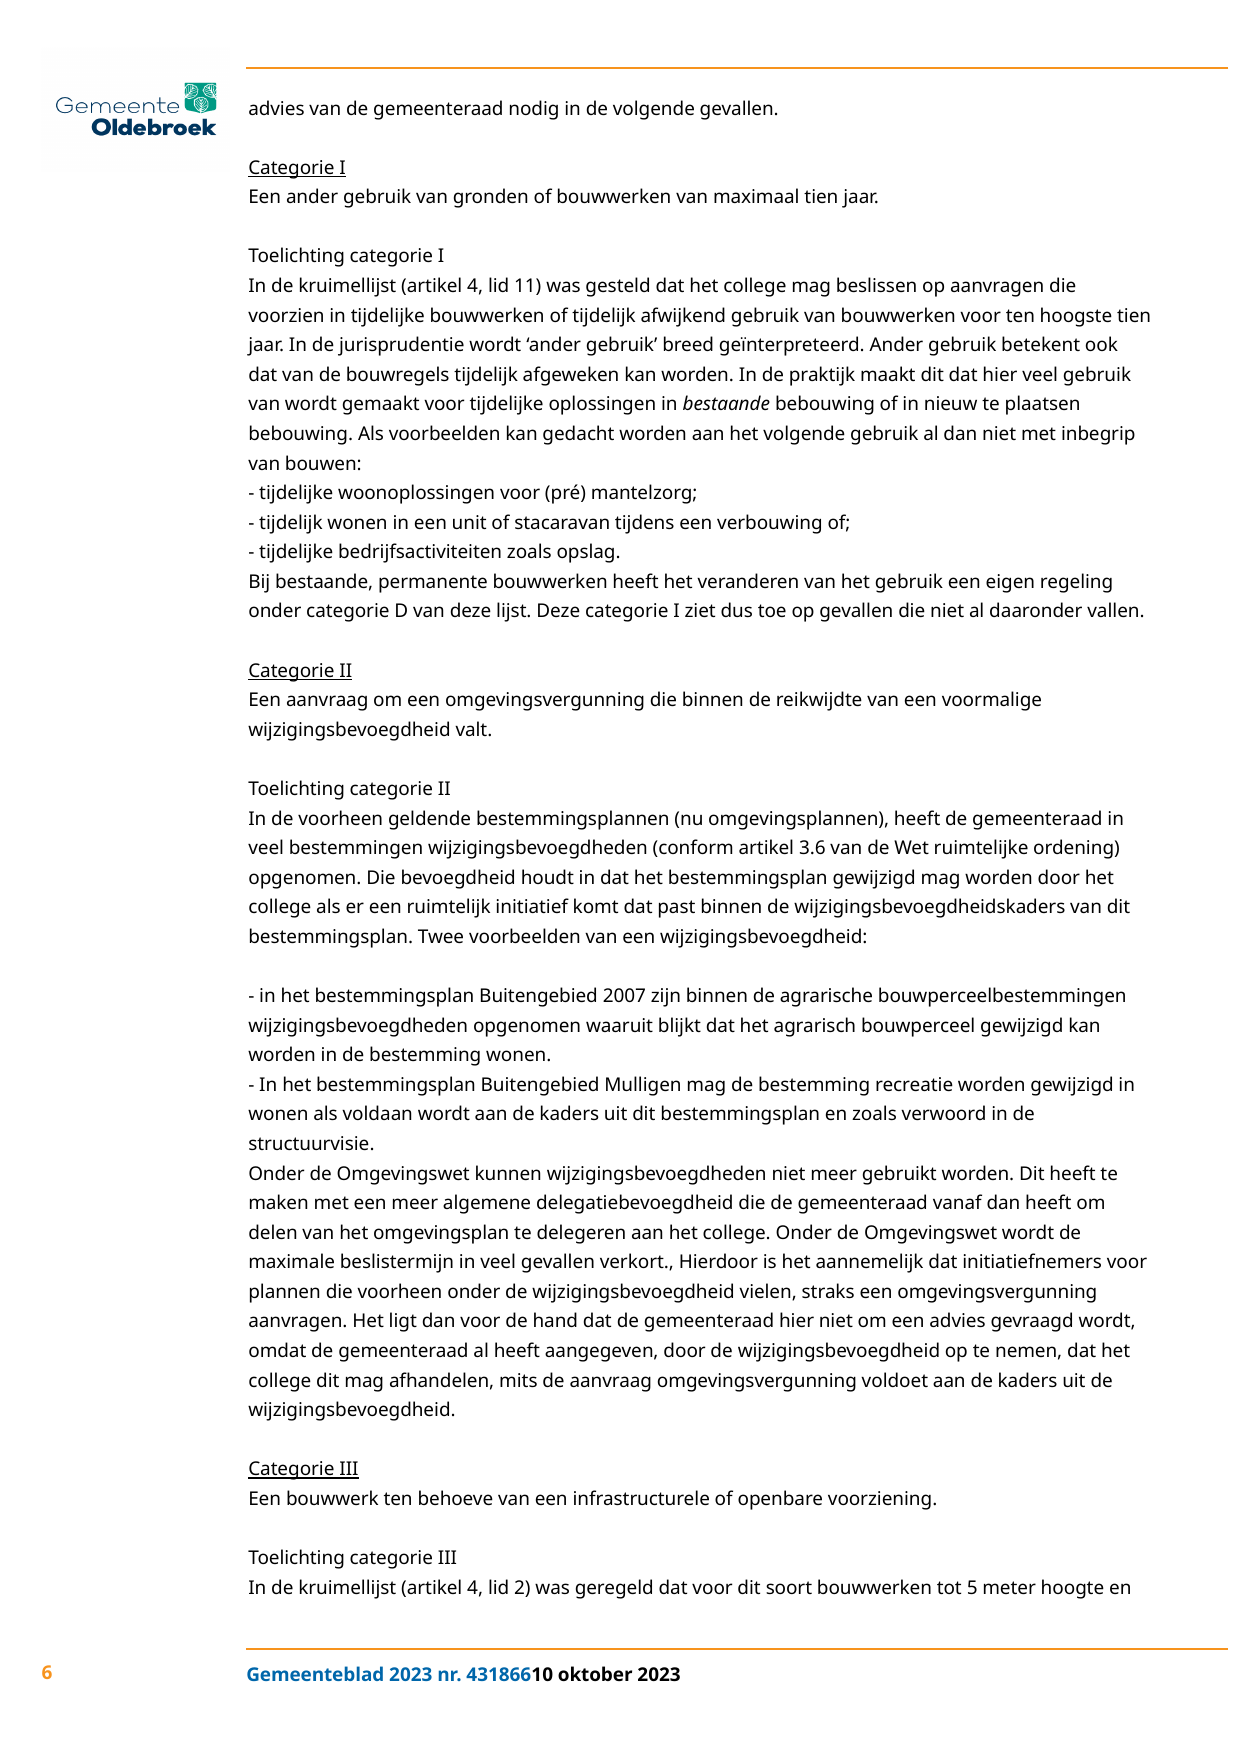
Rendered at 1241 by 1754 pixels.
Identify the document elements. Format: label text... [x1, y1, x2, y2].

text - In het bestemmingsplan Buitengebied Mulligen mag de bestemming recreatie worden gewijzigd in wonen als voldaan wordt aan de kaders uit dit bestemmingsplan en zoals verwoord in de structuurvisie. [248, 1071, 1152, 1156]
text Categorie I [248, 154, 1152, 180]
text Categorie III [248, 1456, 1152, 1481]
text Toelichting categorie III [248, 1544, 1152, 1570]
text Onder de Omgevingswet kunnen wijzigingsbevoegdheden niet meer gebruikt worden. Dit heeft te maken met een meer algemene delegatiebevoegdheid die de gemeenteraad vanaf dan heeft om delen van het omgevingsplan te delegeren aan het college. Onder de Omgevingswet wordt de maximale beslistermijn in veel gevallen verkort., Hierdoor is het aannemelijk dat initiatiefnemers voor plannen die voorheen onder de wijzigingsbevoegdheid vielen, straks een omgevingsvergunning aanvragen. Het ligt dan voor de hand dat de gemeenteraad hier niet om een advies gevraagd wordt, omdat de gemeenteraad al heeft aangegeven, door de wijzigingsbevoegdheid op te nemen, dat het college dit mag afhandelen, mits de aanvraag omgevingsvergunning voldoet aan de kaders uit de wijzigingsbevoegdheid. [248, 1160, 1152, 1422]
text Toelichting categorie II [248, 775, 1152, 801]
text Toelichting categorie I [248, 243, 1152, 268]
text Een bouwwerk ten behoeve van een infrastructurele of openbare voorziening. [248, 1485, 1152, 1511]
text Bij bestaande, permanente bouwwerken heeft het veranderen van het gebruik een eigen regeling onder categorie D van deze lijst. Deze categorie I ziet dus toe op gevallen die niet al daaronder vallen. [248, 568, 1152, 623]
text - tijdelijk wonen in een unit of stacaravan tijdens een verbouwing of; [248, 509, 1152, 535]
text Een aanvraag om een omgevingsvergunning die binnen de reikwijdte van een voormalige wijzigingsbevoegdheid valt. [248, 686, 1152, 742]
text In de kruimellijst (artikel 4, lid 2) was geregeld dat voor dit soort bouwwerken tot 5 meter hoogte en [248, 1574, 1152, 1600]
text Een ander gebruik van gronden of bouwwerken van maximaal tien jaar. [248, 183, 1152, 209]
text Categorie II [248, 657, 1152, 683]
picture [41, 47, 231, 172]
text - in het bestemmingsplan Buitengebied 2007 zijn binnen de agrarische bouwperceelbestemmingen wijzigingsbevoegdheden opgenomen waaruit blijkt dat het agrarisch bouwperceel gewijzigd kan worden in de bestemming wonen. [248, 982, 1152, 1067]
text - tijdelijke woonoplossingen voor (pré) mantelzorg; [248, 479, 1152, 505]
text - tijdelijke bedrijfsactiviteiten zoals opslag. [248, 538, 1152, 564]
text In de kruimellijst (artikel 4, lid 11) was gesteld dat het college mag beslissen op aanvragen die voorzien in tijdelijke bouwwerken of tijdelijk afwijkend gebruik van bouwwerken voor ten hoogste tien jaar. In de jurisprudentie wordt ‘ander gebruik’ breed geïnterpreteerd. Ander gebruik betekent ook dat van de bouwregels tijdelijk afgeweken kan worden. In de praktijk maakt dit dat hier veel gebruik van wordt gemaakt voor tijdelijke oplossingen in bestaande bebouwing of in nieuw te plaatsen bebouwing. Als voorbeelden kan gedacht worden aan het volgende gebruik al dan niet met inbegrip van bouwen: [248, 272, 1152, 476]
text In de voorheen geldende bestemmingsplannen (nu omgevingsplannen), heeft de gemeenteraad in veel bestemmingen wijzigingsbevoegdheden (conform artikel 3.6 van de Wet ruimtelijke ordening) opgenomen. Die bevoegdheid houdt in dat het bestemmingsplan gewijzigd mag worden door het college als er een ruimtelijk initiatief komt dat past binnen de wijzigingsbevoegdheidskaders van dit bestemmingsplan. Twee voorbeelden van een wijzigingsbevoegdheid: [248, 805, 1152, 949]
text advies van de gemeenteraad nodig in de volgende gevallen. [248, 95, 1152, 121]
